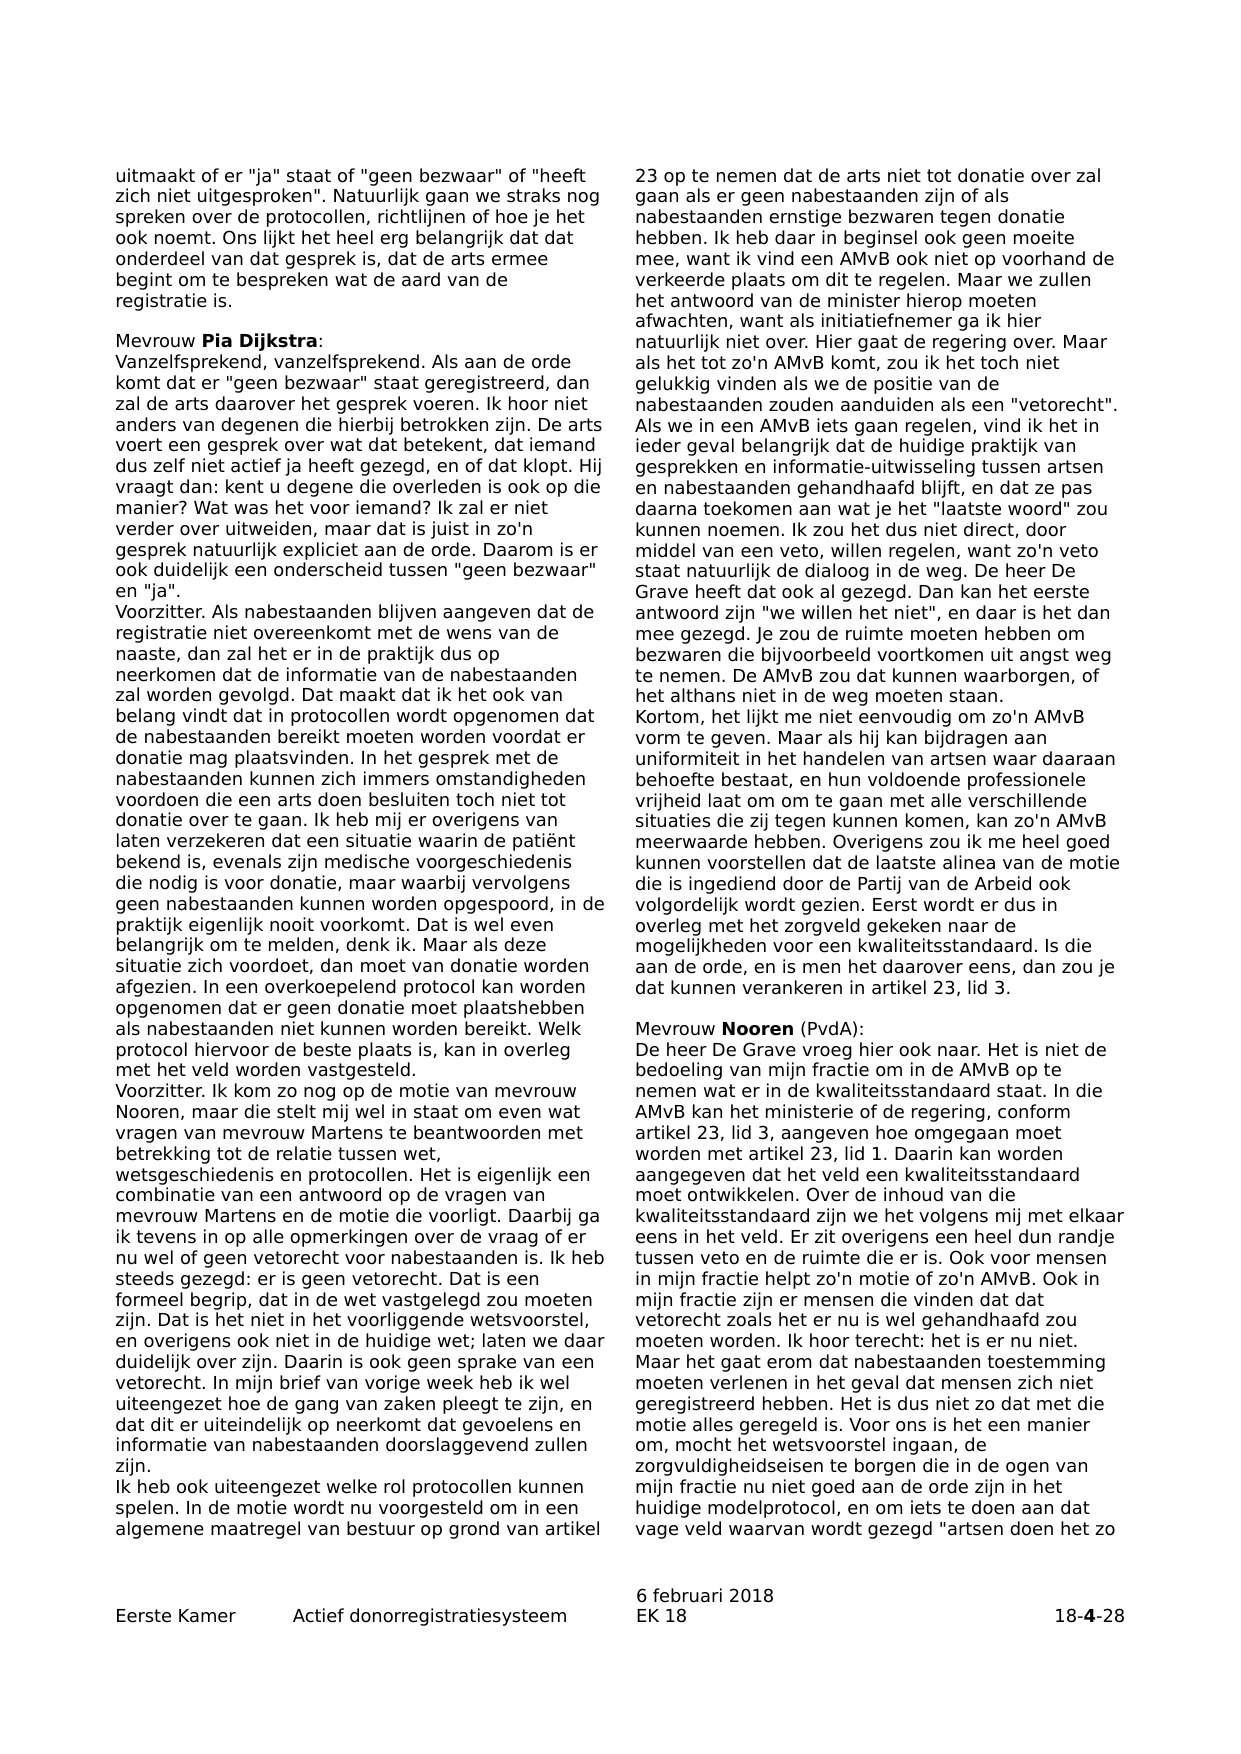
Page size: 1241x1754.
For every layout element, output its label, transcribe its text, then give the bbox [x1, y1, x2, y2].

text Kortom, het lijkt me niet eenvoudig om zo'n AMvB vorm te geven. Maar als hij kan bijdragen aan uniformiteit in het handelen van artsen waar daaraan behoefte bestaat, en hun voldoende professionele vrijheid laat om om te gaan met alle verschillende situaties die zij tegen kunnen komen, kan zo'n AMvB meerwaarde hebben. Overigens zou ik me heel goed kunnen voorstellen dat de laatste alinea van de motie die is ingediend door de Partij van de Arbeid ook volgordelijk wordt gezien. Eerst wordt er dus in overleg met het zorgveld gekeken naar de mogelijkheden voor een kwaliteitsstandaard. Is die aan de orde, en is men het daarover eens, dan zou je dat kunnen verankeren in artikel 23, lid 3. [635, 707, 1125, 999]
text Vanzelfsprekend, vanzelfsprekend. Als aan de orde komt dat er "geen bezwaar" staat geregistreerd, dan zal de arts daarover het gesprek voeren. Ik hoor niet anders van degenen die hierbij betrokken zijn. De arts voert een gesprek over wat dat betekent, dat iemand dus zelf niet actief ja heeft gezegd, en of dat klopt. Hij vraagt dan: kent u degene die overleden is ook op die manier? Wat was het voor iemand? Ik zal er niet verder over uitweiden, maar dat is juist in zo'n gesprek natuurlijk expliciet aan de orde. Daarom is er ook duidelijk een onderscheid tussen "geen bezwaar" en "ja". [115, 352, 605, 602]
text 23 op te nemen dat de arts niet tot donatie over zal gaan als er geen nabestaanden zijn of als nabestaanden ernstige bezwaren tegen donatie hebben. Ik heb daar in beginsel ook geen moeite mee, want ik vind een AMvB ook niet op voorhand de verkeerde plaats om dit te regelen. Maar we zullen het antwoord van de minister hierop moeten afwachten, want als initiatiefnemer ga ik hier natuurlijk niet over. Hier gaat de regering over. Maar als het tot zo'n AMvB komt, zou ik het toch niet gelukkig vinden als we de positie van de nabestaanden zouden aanduiden als een "vetorecht". Als we in een AMvB iets gaan regelen, vind ik het in ieder geval belangrijk dat de huidige praktijk van gesprekken en informatie-uitwisseling tussen artsen en nabestaanden gehandhaafd blijft, en dat ze pas daarna toekomen aan wat je het "laatste woord" zou kunnen noemen. Ik zou het dus niet direct, door middel van een veto, willen regelen, want zo'n veto staat natuurlijk de dialoog in de weg. De heer De Grave heeft dat ook al gezegd. Dan kan het eerste antwoord zijn "we willen het niet", en daar is het dan mee gezegd. Je zou de ruimte moeten hebben om bezwaren die bijvoorbeeld voortkomen uit angst weg te nemen. De AMvB zou dat kunnen waarborgen, of het althans niet in de weg moeten staan. [635, 165, 1125, 707]
text De heer De Grave vroeg hier ook naar. Het is niet de bedoeling van mijn fractie om in de AMvB op te nemen wat er in de kwaliteitsstandaard staat. In die AMvB kan het ministerie of de regering, conform artikel 23, lid 3, aangeven hoe omgegaan moet worden met artikel 23, lid 1. Daarin kan worden aangegeven dat het veld een kwaliteitsstandaard moet ontwikkelen. Over de inhoud van die kwaliteitsstandaard zijn we het volgens mij met elkaar eens in het veld. Er zit overigens een heel dun randje tussen veto en de ruimte die er is. Ook voor mensen in mijn fractie helpt zo'n motie of zo'n AMvB. Ook in mijn fractie zijn er mensen die vinden dat dat vetorecht zoals het er nu is wel gehandhaafd zou moeten worden. Ik hoor terecht: het is er nu niet. Maar het gaat erom dat nabestaanden toestemming moeten verlenen in het geval dat mensen zich niet geregistreerd hebben. Het is dus niet zo dat met die motie alles geregeld is. Voor ons is het een manier om, mocht het wetsvoorstel ingaan, de zorgvuldigheidseisen te borgen die in de ogen van mijn fractie nu niet goed aan de orde zijn in het huidige modelprotocol, en om iets te doen aan dat vage veld waarvan wordt gezegd "artsen doen het zo [635, 1039, 1125, 1539]
text uitmaakt of er "ja" staat of "geen bezwaar" of "heeft zich niet uitgesproken". Natuurlijk gaan we straks nog spreken over de protocollen, richtlijnen of hoe je het ook noemt. Ons lijkt het heel erg belangrijk dat dat onderdeel van dat gesprek is, dat de arts ermee begint om te bespreken wat de aard van de registratie is. [115, 165, 605, 311]
text Mevrouw Pia Dijkstra: [115, 331, 605, 352]
text Mevrouw Nooren (PvdA): [635, 1019, 1125, 1039]
text Ik heb ook uiteengezet welke rol protocollen kunnen spelen. In de motie wordt nu voorgesteld om in een algemene maatregel van bestuur op grond van artikel [115, 1477, 605, 1539]
text Voorzitter. Als nabestaanden blijven aangeven dat de registratie niet overeenkomt met de wens van de naaste, dan zal het er in de praktijk dus op neerkomen dat de informatie van de nabestaanden zal worden gevolgd. Dat maakt dat ik het ook van belang vindt dat in protocollen wordt opgenomen dat de nabestaanden bereikt moeten worden voordat er donatie mag plaatsvinden. In het gesprek met de nabestaanden kunnen zich immers omstandigheden voordoen die een arts doen besluiten toch niet tot donatie over te gaan. Ik heb mij er overigens van laten verzekeren dat een situatie waarin de patiënt bekend is, evenals zijn medische voorgeschiedenis die nodig is voor donatie, maar waarbij vervolgens geen nabestaanden kunnen worden opgespoord, in de praktijk eigenlijk nooit voorkomt. Dat is wel even belangrijk om te melden, denk ik. Maar als deze situatie zich voordoet, dan moet van donatie worden afgezien. In een overkoepelend protocol kan worden opgenomen dat er geen donatie moet plaatshebben als nabestaanden niet kunnen worden bereikt. Welk protocol hiervoor de beste plaats is, kan in overleg met het veld worden vastgesteld. [115, 602, 605, 1081]
text Voorzitter. Ik kom zo nog op de motie van mevrouw Nooren, maar die stelt mij wel in staat om even wat vragen van mevrouw Martens te beantwoorden met betrekking tot de relatie tussen wet, wetsgeschiedenis en protocollen. Het is eigenlijk een combinatie van een antwoord op de vragen van mevrouw Martens en de motie die voorligt. Daarbij ga ik tevens in op alle opmerkingen over de vraag of er nu wel of geen vetorecht voor nabestaanden is. Ik heb steeds gezegd: er is geen vetorecht. Dat is een formeel begrip, dat in de wet vastgelegd zou moeten zijn. Dat is het niet in het voorliggende wetsvoorstel, en overigens ook niet in de huidige wet; laten we daar duidelijk over zijn. Daarin is ook geen sprake van een vetorecht. In mijn brief van vorige week heb ik wel uiteengezet hoe de gang van zaken pleegt te zijn, en dat dit er uiteindelijk op neerkomt dat gevoelens en informatie van nabestaanden doorslaggevend zullen zijn. [115, 1081, 605, 1477]
